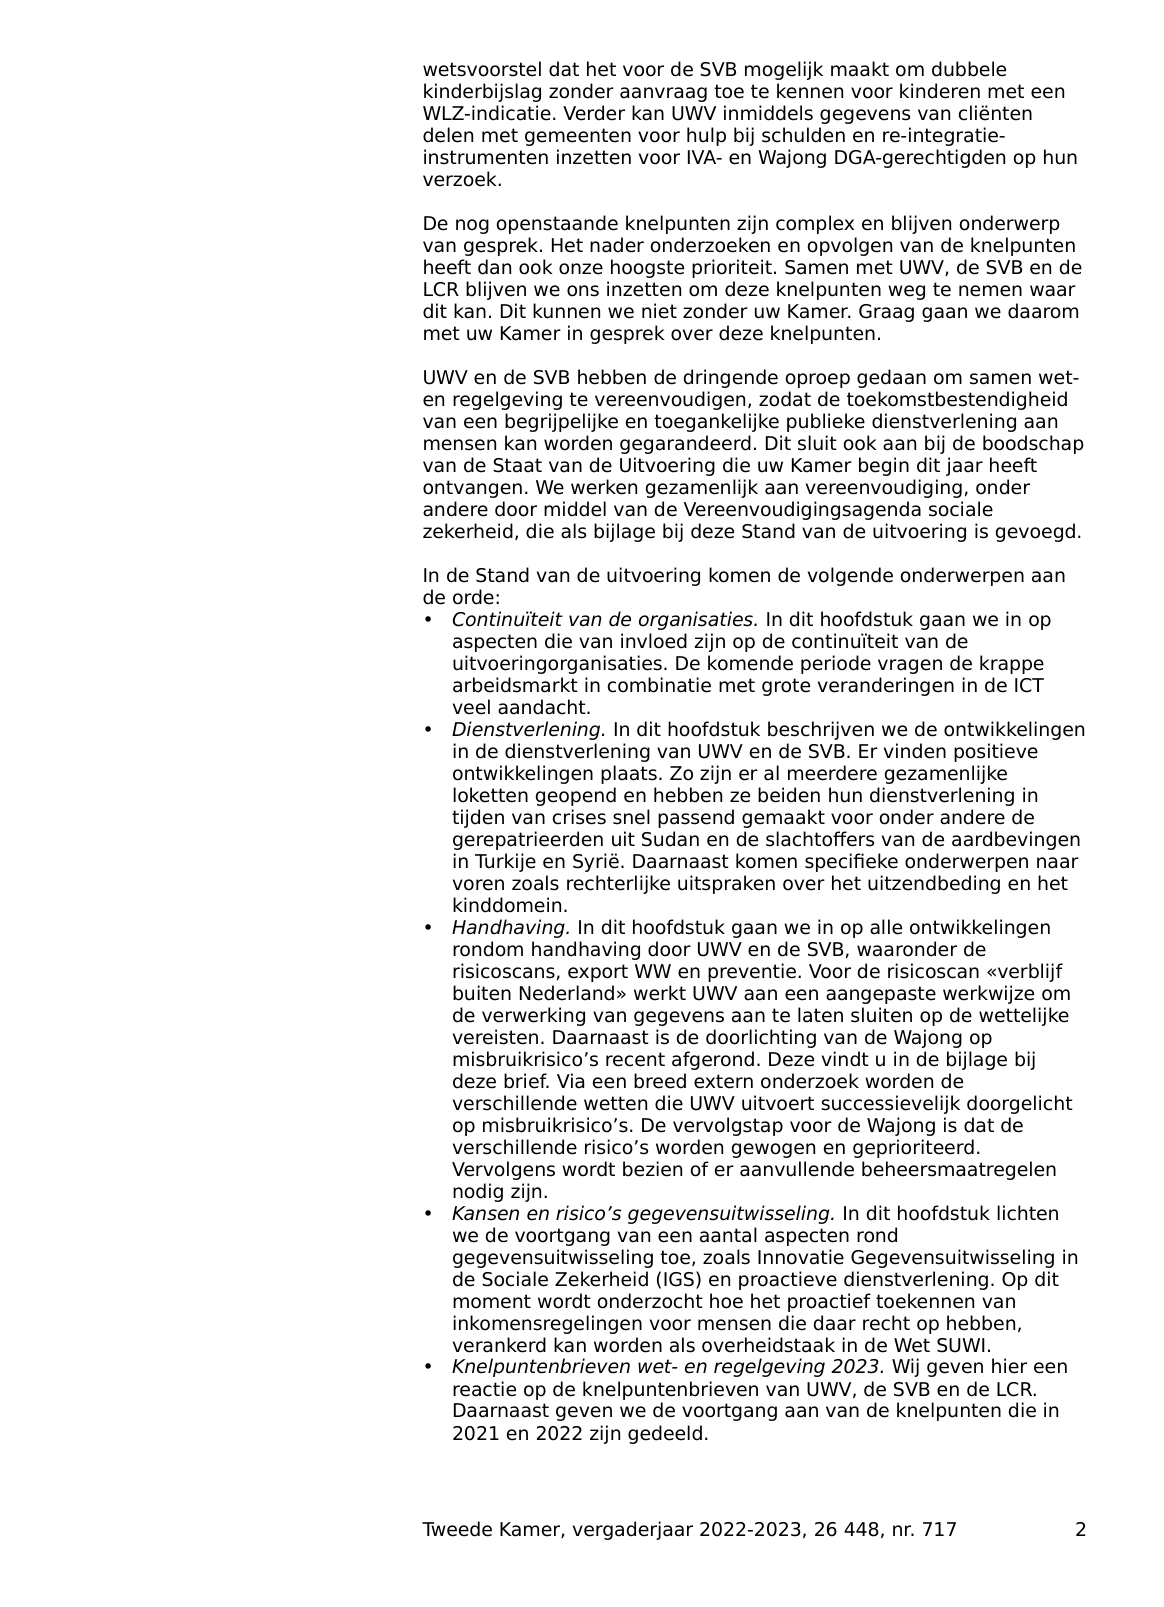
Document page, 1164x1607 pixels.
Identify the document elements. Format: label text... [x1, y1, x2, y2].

text In de Stand van de uitvoering komen de volgende onderwerpen aan de orde: [422, 565, 1087, 609]
text wetsvoorstel dat het voor de SVB mogelijk maakt om dubbele kinderbijslag zonder aanvraag toe te kennen voor kinderen met een WLZ-indicatie. Verder kan UWV inmiddels gegevens van cliënten delen met gemeenten voor hulp bij schulden en re-integratie-instrumenten inzetten voor IVA- en Wajong DGA-gerechtigden op hun verzoek. [422, 59, 1087, 191]
text • Knelpuntenbrieven wet- en regelgeving 2023. Wij geven hier een reactie op de knelpuntenbrieven van UWV, de SVB en de LCR. Daarnaast geven we de voortgang aan van de knelpunten die in 2021 en 2022 zijn gedeeld. [422, 1356, 1087, 1444]
text • Handhaving. In dit hoofdstuk gaan we in op alle ontwikkelingen rondom handhaving door UWV en de SVB, waaronder de risicoscans, export WW en preventie. Voor de risicoscan «verblijf buiten Nederland» werkt UWV aan een aangepaste werkwijze om de verwerking van gegevens aan te laten sluiten op de wettelijke vereisten. Daarnaast is de doorlichting van de Wajong op misbruikrisico’s recent afgerond. Deze vindt u in de bijlage bij deze brief. Via een breed extern onderzoek worden de verschillende wetten die UWV uitvoert successievelijk doorgelicht op misbruikrisico’s. De vervolgstap voor de Wajong is dat de verschillende risico’s worden gewogen en geprioriteerd. Vervolgens wordt bezien of er aanvullende beheersmaatregelen nodig zijn. [422, 917, 1087, 1203]
text • Dienstverlening. In dit hoofdstuk beschrijven we de ontwikkelingen in de dienstverlening van UWV en de SVB. Er vinden positieve ontwikkelingen plaats. Zo zijn er al meerdere gezamenlijke loketten geopend en hebben ze beiden hun dienstverlening in tijden van crises snel passend gemaakt voor onder andere de gerepatrieerden uit Sudan en de slachtoffers van de aardbevingen in Turkije en Syrië. Daarnaast komen specifieke onderwerpen naar voren zoals rechterlijke uitspraken over het uitzendbeding en het kinddomein. [422, 719, 1087, 917]
text • Kansen en risico’s gegevensuitwisseling. In dit hoofdstuk lichten we de voortgang van een aantal aspecten rond gegevensuitwisseling toe, zoals Innovatie Gegevensuitwisseling in de Sociale Zekerheid (IGS) en proactieve dienstverlening. Op dit moment wordt onderzocht hoe het proactief toekennen van inkomensregelingen voor mensen die daar recht op hebben, verankerd kan worden als overheidstaak in de Wet SUWI. [422, 1203, 1087, 1356]
text • Continuïteit van de organisaties. In dit hoofdstuk gaan we in op aspecten die van invloed zijn op de continuïteit van de uitvoeringorganisaties. De komende periode vragen de krappe arbeidsmarkt in combinatie met grote veranderingen in de ICT veel aandacht. [422, 609, 1087, 719]
text UWV en de SVB hebben de dringende oproep gedaan om samen wet- en regelgeving te vereenvoudigen, zodat de toekomstbestendigheid van een begrijpelijke en toegankelijke publieke dienstverlening aan mensen kan worden gegarandeerd. Dit sluit ook aan bij de boodschap van de Staat van de Uitvoering die uw Kamer begin dit jaar heeft ontvangen. We werken gezamenlijk aan vereenvoudiging, onder andere door middel van de Vereenvoudigingsagenda sociale zekerheid, die als bijlage bij deze Stand van de uitvoering is gevoegd. [422, 367, 1087, 543]
text De nog openstaande knelpunten zijn complex en blijven onderwerp van gesprek. Het nader onderzoeken en opvolgen van de knelpunten heeft dan ook onze hoogste prioriteit. Samen met UWV, de SVB en de LCR blijven we ons inzetten om deze knelpunten weg te nemen waar dit kan. Dit kunnen we niet zonder uw Kamer. Graag gaan we daarom met uw Kamer in gesprek over deze knelpunten. [422, 213, 1087, 345]
